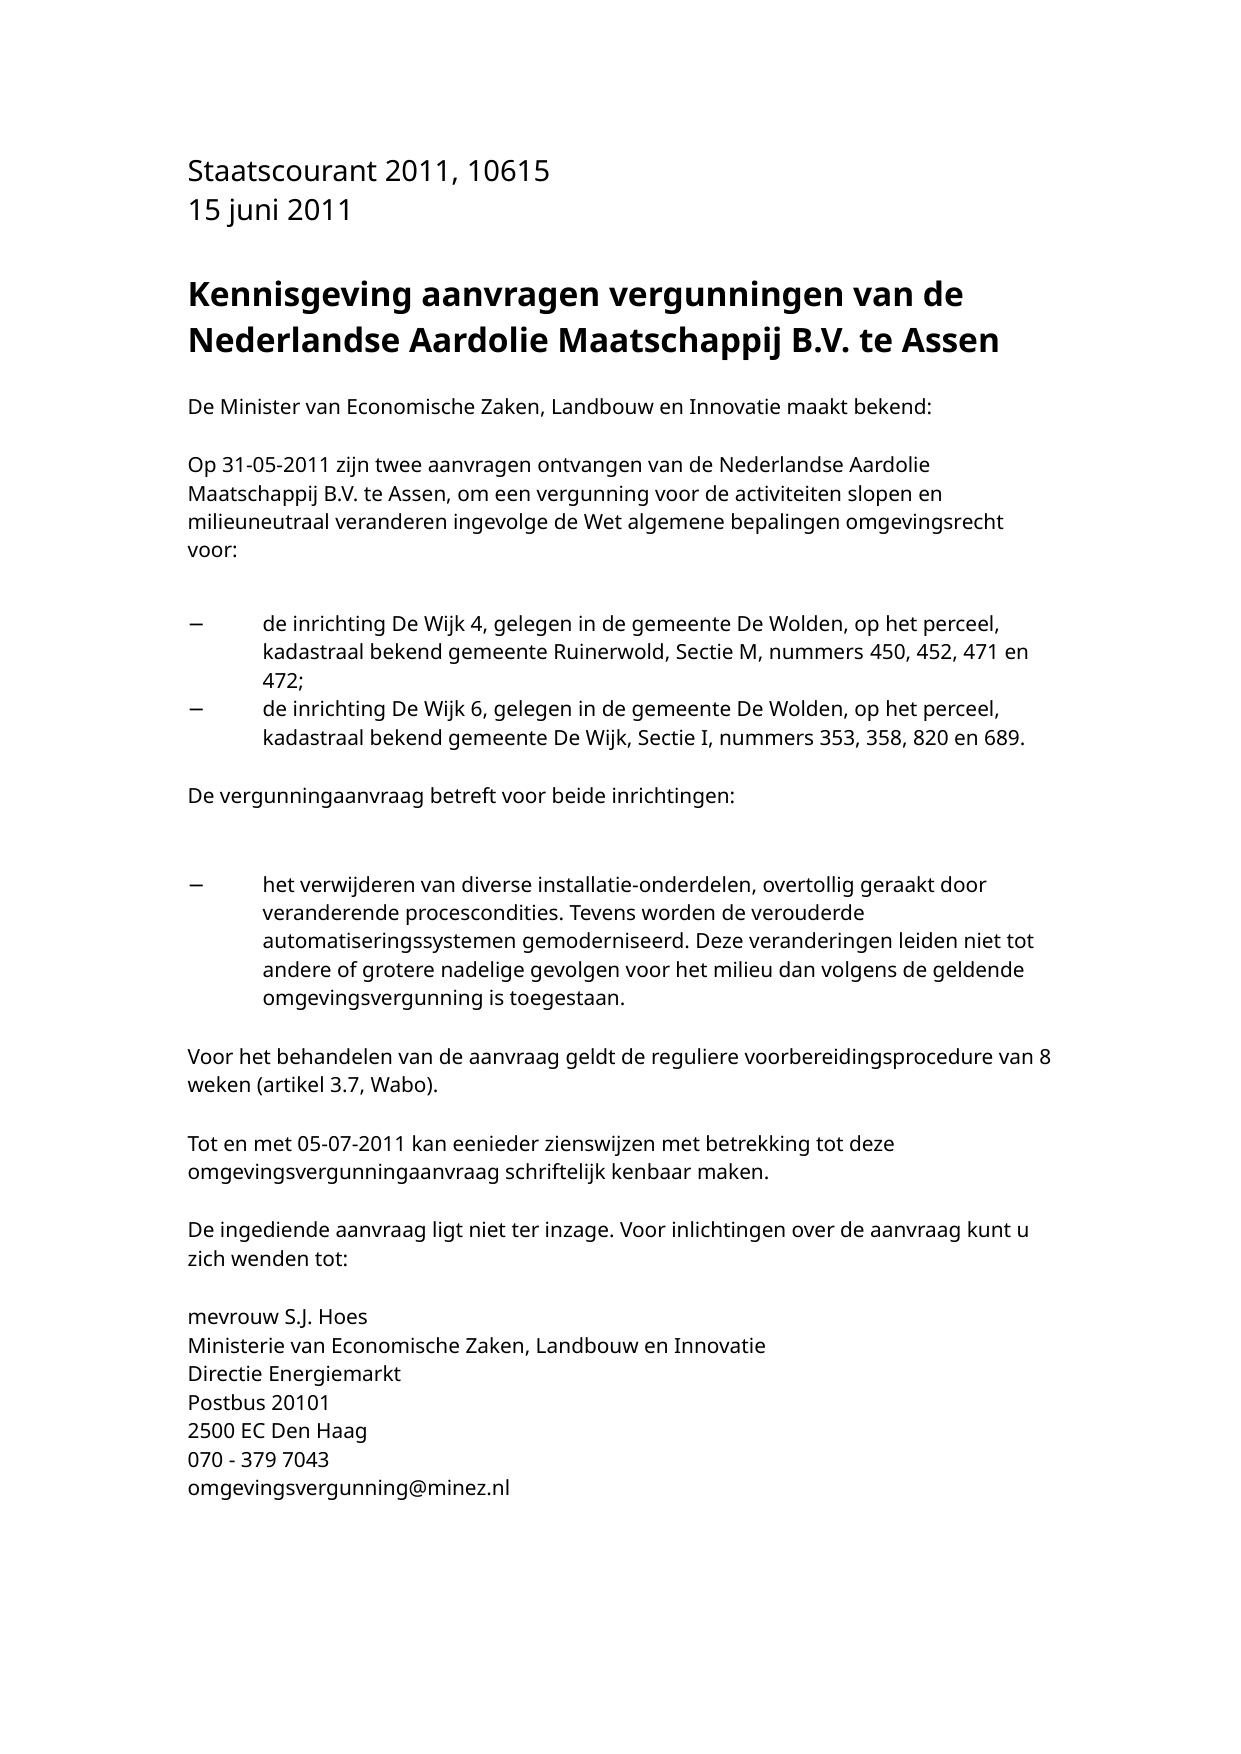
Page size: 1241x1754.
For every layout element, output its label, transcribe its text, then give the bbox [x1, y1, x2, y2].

text mevrouw S.J. Hoes [187, 1302, 1053, 1331]
text Staatscourant 2011, 10615 [187, 150, 1053, 190]
text Directie Energiemarkt [187, 1359, 1053, 1388]
list het verwijderen van diverse installatie-onderdelen, overtollig geraakt door veranderende procescondities. Tevens worden de verouderde automatiseringssystemen gemoderniseerd. Deze veranderingen leiden niet tot andere of grotere nadelige gevolgen voor het milieu dan volgens de geldende omgevingsvergunning is toegestaan. [187, 870, 1053, 1012]
text Tot en met 05-07-2011 kan eenieder zienswijzen met betrekking tot deze omgevingsvergunningaanvraag schriftelijk kenbaar maken. [187, 1129, 1053, 1186]
text De ingediende aanvraag ligt niet ter inzage. Voor inlichtingen over de aanvraag kunt u zich wenden tot: [187, 1216, 1053, 1272]
text 070 - 379 7043 [187, 1445, 1053, 1473]
text 15 juni 2011 [187, 190, 1053, 229]
text Voor het behandelen van de aanvraag geldt de reguliere voorbereidingsprocedure van 8 weken (artikel 3.7, Wabo). [187, 1042, 1053, 1099]
text 2500 EC Den Haag [187, 1416, 1053, 1445]
text Ministerie van Economische Zaken, Landbouw en Innovatie [187, 1331, 1053, 1359]
text omgevingsvergunning@minez.nl [187, 1473, 1053, 1502]
text Postbus 20101 [187, 1388, 1053, 1416]
text De vergunningaanvraag betreft voor beide inrichtingen: [187, 781, 1053, 810]
list de inrichting De Wijk 6, gelegen in de gemeente De Wolden, op het perceel, kadastraal bekend gemeente De Wijk, Sectie I, nummers 353, 358, 820 en 689. [187, 694, 1053, 751]
subtitle Kennisgeving aanvragen vergunningen van de Nederlandse Aardolie Maatschappij B.V. te Assen [187, 271, 1053, 362]
text De Minister van Economische Zaken, Landbouw en Innovatie maakt bekend: [187, 392, 1053, 420]
text Op 31-05-2011 zijn twee aanvragen ontvangen van de Nederlandse Aardolie Maatschappij B.V. te Assen, om een vergunning voor de activiteiten slopen en milieuneutraal veranderen ingevolge de Wet algemene bepalingen omgevingsrecht voor: [187, 450, 1053, 564]
list de inrichting De Wijk 4, gelegen in de gemeente De Wolden, op het perceel, kadastraal bekend gemeente Ruinerwold, Sectie M, nummers 450, 452, 471 en 472; [187, 609, 1053, 694]
